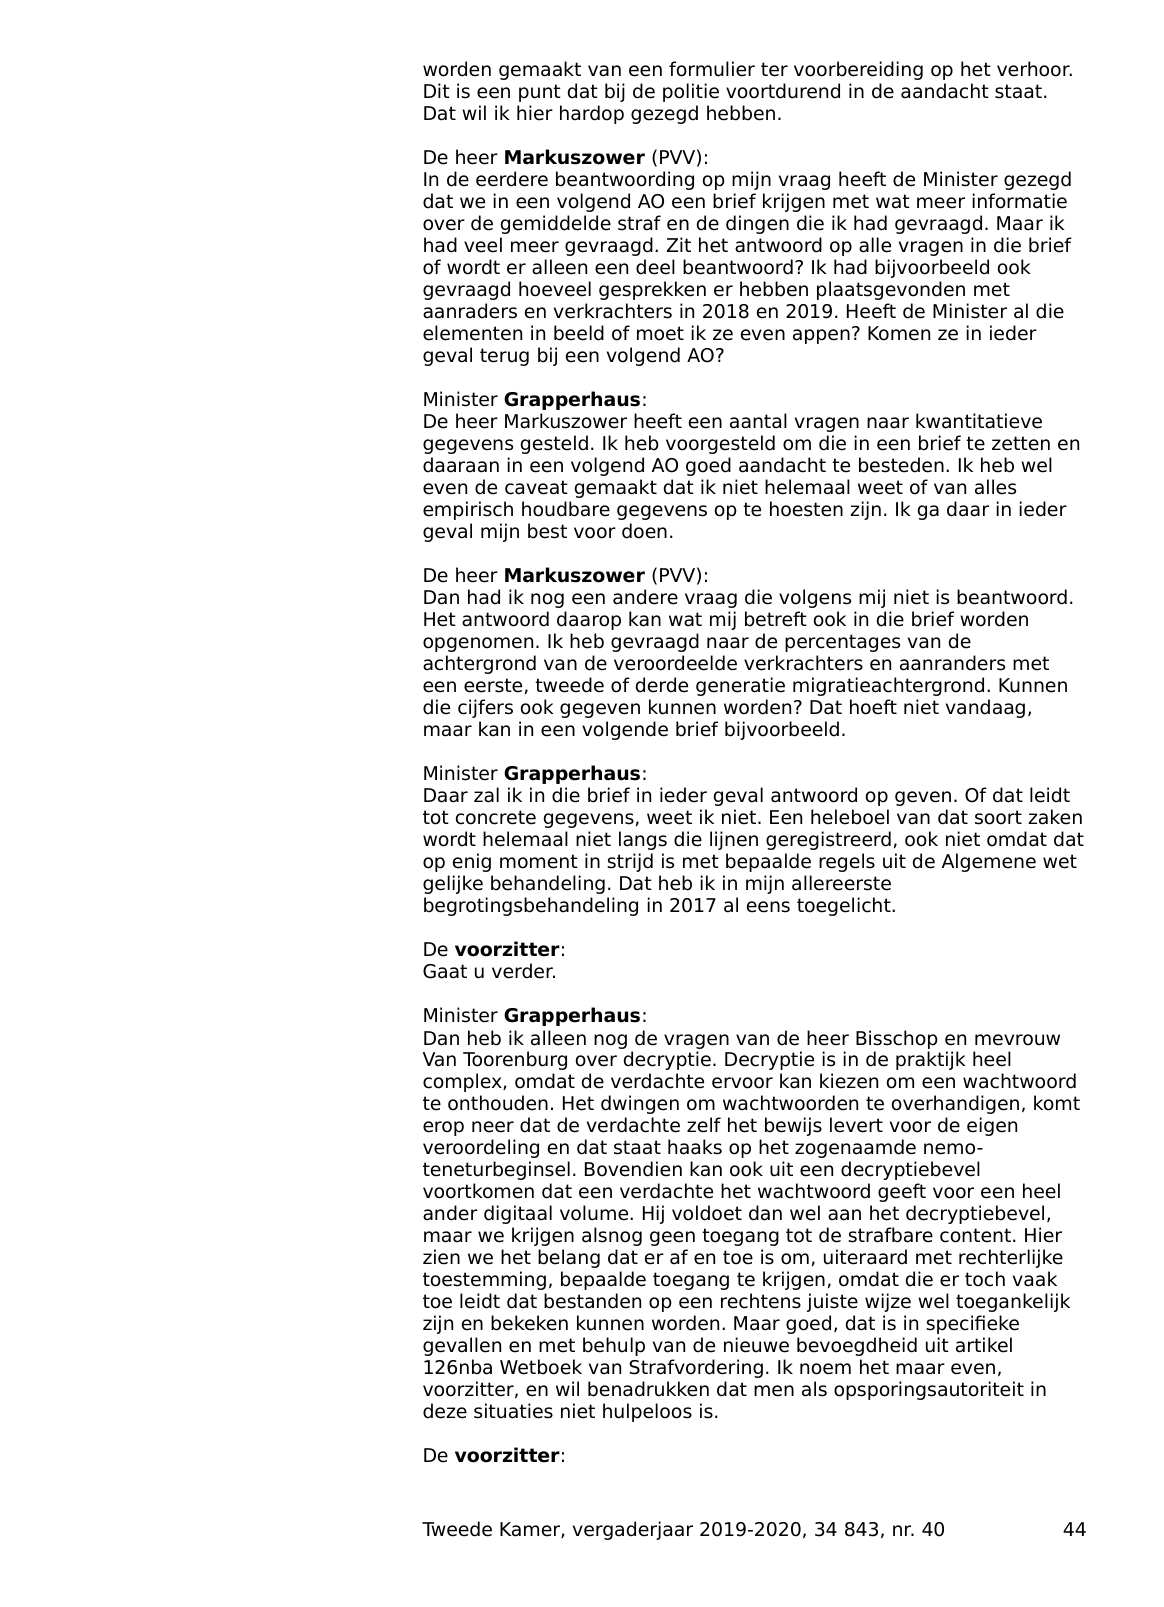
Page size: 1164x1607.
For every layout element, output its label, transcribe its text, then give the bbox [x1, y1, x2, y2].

text De voorzitter: [422, 939, 1087, 961]
text Gaat u verder. [422, 961, 1087, 983]
text De heer Markuszower (PVV): [422, 565, 1087, 587]
text Dan heb ik alleen nog de vragen van de heer Bisschop en mevrouw Van Toorenburg over decryptie. Decryptie is in de praktijk heel complex, omdat de verdachte ervoor kan kiezen om een wachtwoord te onthouden. Het dwingen om wachtwoorden te overhandigen, komt erop neer dat de verdachte zelf het bewijs levert voor de eigen veroordeling en dat staat haaks op het zogenaamde nemo-teneturbeginsel. Bovendien kan ook uit een decryptiebevel voortkomen dat een verdachte het wachtwoord geeft voor een heel ander digitaal volume. Hij voldoet dan wel aan het decryptiebevel, maar we krijgen alsnog geen toegang tot de strafbare content. Hier zien we het belang dat er af en toe is om, uiteraard met rechterlijke toestemming, bepaalde toegang te krijgen, omdat die er toch vaak toe leidt dat bestanden op een rechtens juiste wijze wel toegankelijk zijn en bekeken kunnen worden. Maar goed, dat is in specifieke gevallen en met behulp van de nieuwe bevoegdheid uit artikel 126nba Wetboek van Strafvordering. Ik noem het maar even, voorzitter, en wil benadrukken dat men als opsporingsautoriteit in deze situaties niet hulpeloos is. [422, 1027, 1087, 1423]
text De heer Markuszower heeft een aantal vragen naar kwantitatieve gegevens gesteld. Ik heb voorgesteld om die in een brief te zetten en daaraan in een volgend AO goed aandacht te besteden. Ik heb wel even de caveat gemaakt dat ik niet helemaal weet of van alles empirisch houdbare gegevens op te hoesten zijn. Ik ga daar in ieder geval mijn best voor doen. [422, 411, 1087, 543]
text worden gemaakt van een formulier ter voorbereiding op het verhoor. Dit is een punt dat bij de politie voortdurend in de aandacht staat. Dat wil ik hier hardop gezegd hebben. [422, 59, 1087, 125]
text In de eerdere beantwoording op mijn vraag heeft de Minister gezegd dat we in een volgend AO een brief krijgen met wat meer informatie over de gemiddelde straf en de dingen die ik had gevraagd. Maar ik had veel meer gevraagd. Zit het antwoord op alle vragen in die brief of wordt er alleen een deel beantwoord? Ik had bijvoorbeeld ook gevraagd hoeveel gesprekken er hebben plaatsgevonden met aanraders en verkrachters in 2018 en 2019. Heeft de Minister al die elementen in beeld of moet ik ze even appen? Komen ze in ieder geval terug bij een volgend AO? [422, 169, 1087, 367]
text Minister Grapperhaus: [422, 763, 1087, 785]
text Daar zal ik in die brief in ieder geval antwoord op geven. Of dat leidt tot concrete gegevens, weet ik niet. Een heleboel van dat soort zaken wordt helemaal niet langs die lijnen geregistreerd, ook niet omdat dat op enig moment in strijd is met bepaalde regels uit de Algemene wet gelijke behandeling. Dat heb ik in mijn allereerste begrotingsbehandeling in 2017 al eens toegelicht. [422, 785, 1087, 917]
text Minister Grapperhaus: [422, 389, 1087, 411]
text De heer Markuszower (PVV): [422, 147, 1087, 169]
text Dan had ik nog een andere vraag die volgens mij niet is beantwoord. Het antwoord daarop kan wat mij betreft ook in die brief worden opgenomen. Ik heb gevraagd naar de percentages van de achtergrond van de veroordeelde verkrachters en aanranders met een eerste, tweede of derde generatie migratieachtergrond. Kunnen die cijfers ook gegeven kunnen worden? Dat hoeft niet vandaag, maar kan in een volgende brief bijvoorbeeld. [422, 587, 1087, 741]
text De voorzitter: [422, 1445, 1087, 1467]
text Minister Grapperhaus: [422, 1005, 1087, 1027]
